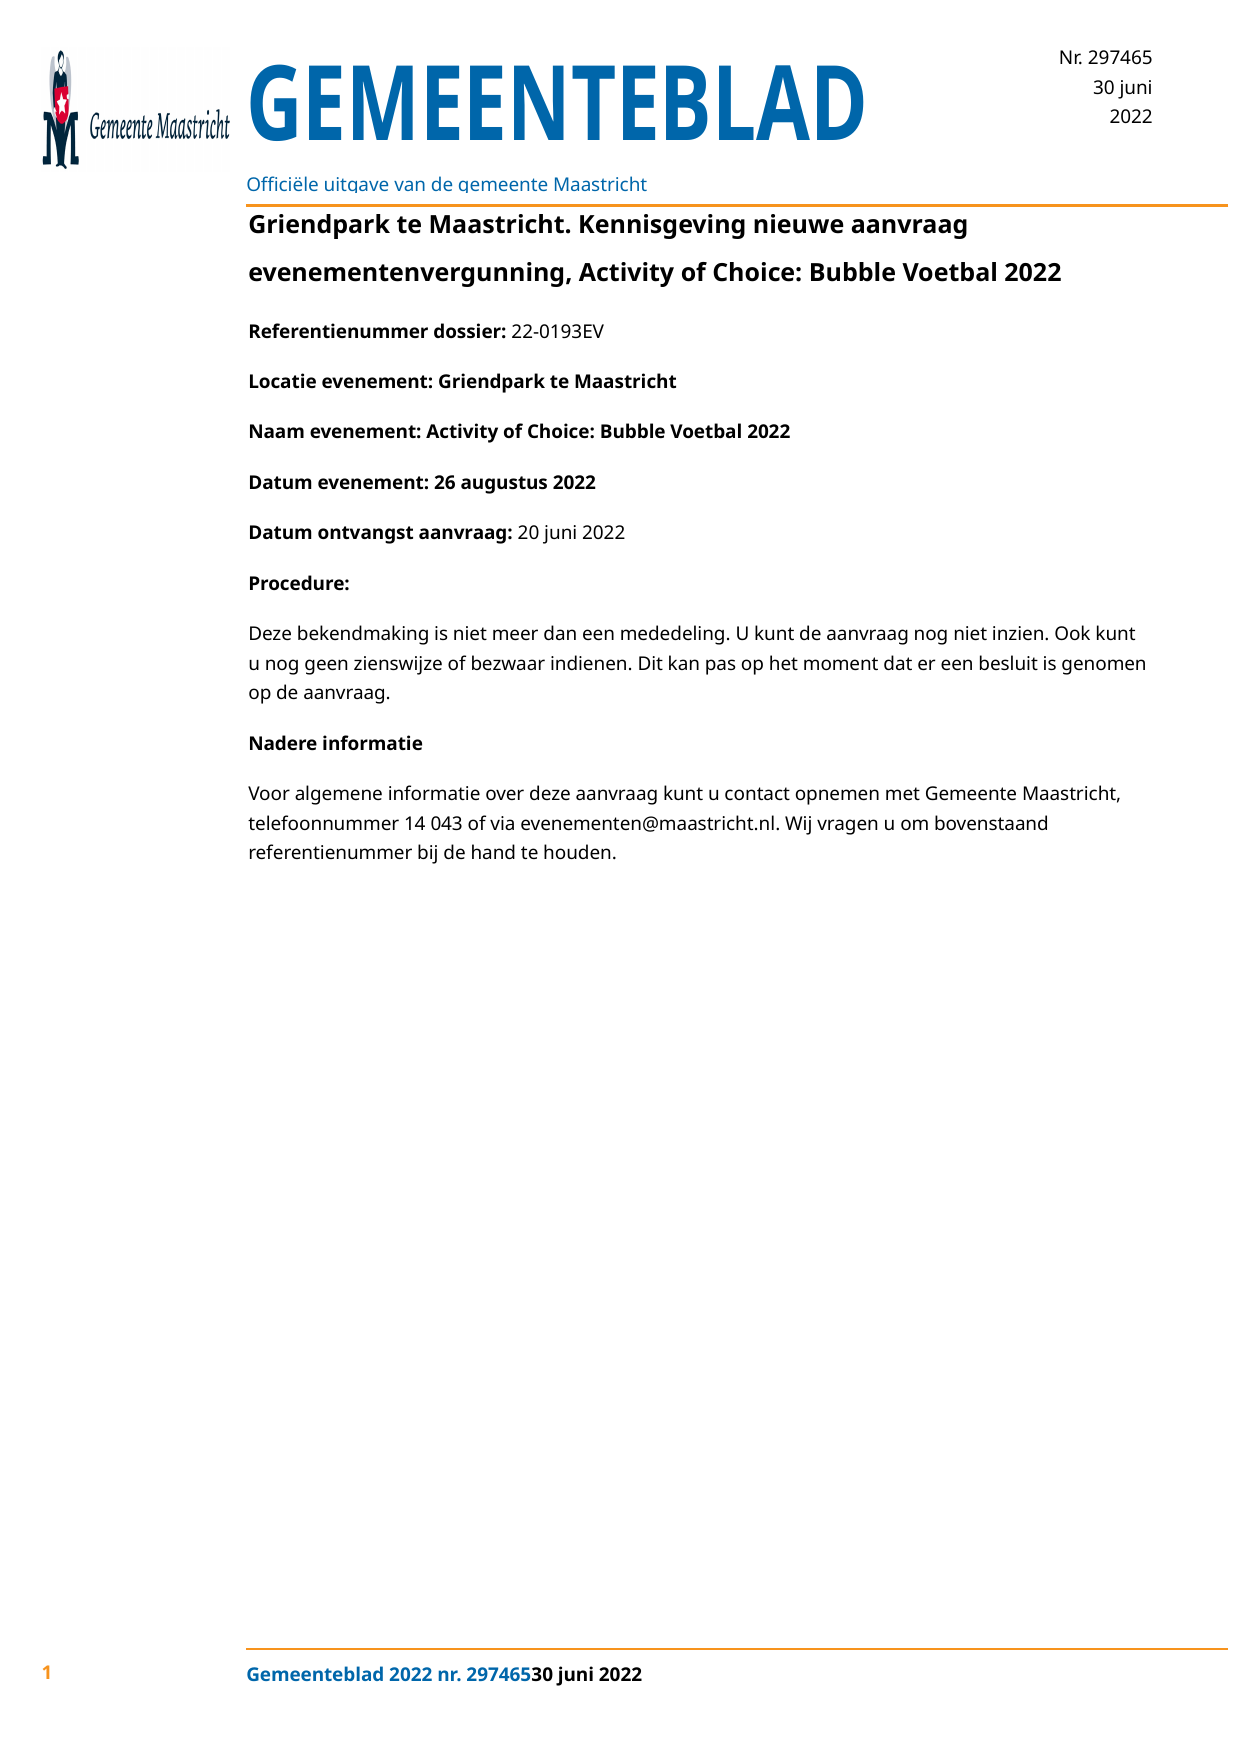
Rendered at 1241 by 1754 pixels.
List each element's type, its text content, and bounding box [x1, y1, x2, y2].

text Referentienummer dossier: 22-0193EV [248, 318, 1152, 344]
text Naam evenement: Activity of Choice: Bubble Voetbal 2022 [248, 419, 1152, 444]
text Locatie evenement: Griendpark te Maastricht [248, 368, 1152, 394]
text Nadere informatie [248, 730, 1152, 756]
text Deze bekendmaking is niet meer dan een mededeling. U kunt de aanvraag nog niet inzien. Ook kunt u nog geen zienswijze of bezwaar indienen. Dit kan pas op het moment dat er een besluit is genomen op de aanvraag. [248, 620, 1152, 705]
text Griendpark te Maastricht. Kennisgeving nieuwe aanvraag evenementenvergunning, Activity of Choice: Bubble Voetbal 2022 [248, 207, 1152, 288]
picture [41, 47, 231, 172]
text Datum ontvangst aanvraag: 20 juni 2022 [248, 519, 1152, 545]
text Voor algemene informatie over deze aanvraag kunt u contact opnemen met Gemeente Maastricht, telefoonnummer 14 043 of via evenementen@maastricht.nl. Wij vragen u om bovenstaand referentienummer bij de hand te houden. [248, 780, 1152, 865]
text Procedure: [248, 570, 1152, 596]
text Datum evenement: 26 augustus 2022 [248, 469, 1152, 495]
